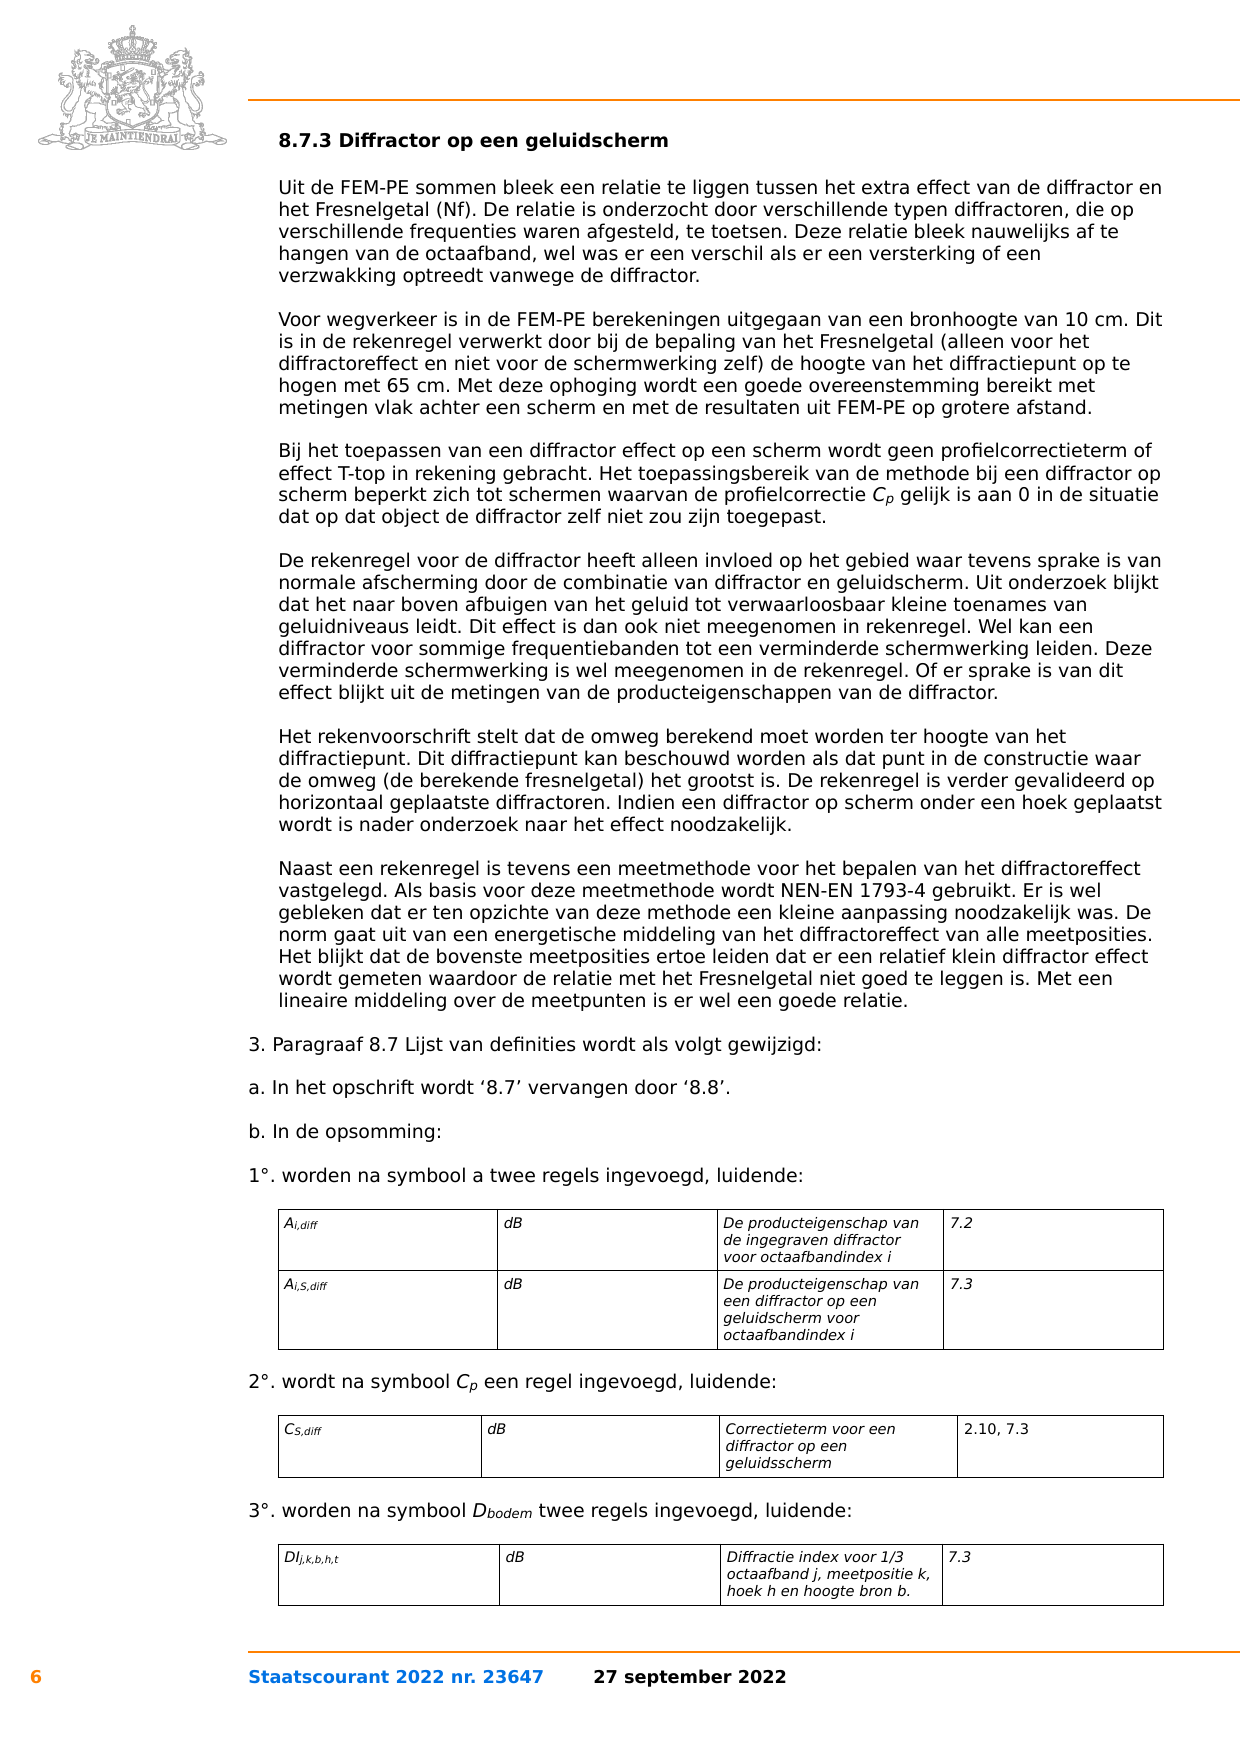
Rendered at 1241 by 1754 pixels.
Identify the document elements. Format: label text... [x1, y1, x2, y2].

text b. In de opsomming: [248, 1121, 1163, 1143]
table_header DIj,k,b,h,t [279, 1545, 499, 1605]
text 1°. worden na symbool a twee regels ingevoegd, luidende: [248, 1165, 1163, 1187]
table_header De producteigenschap van de ingegraven diffractor voor octaafbandindex i [718, 1210, 943, 1270]
text Naast een rekenregel is tevens een meetmethode voor het bepalen van het diffractoreffect vastgelegd. Als basis voor deze meetmethode wordt NEN-EN 1793-4 gebruikt. Er is wel gebleken dat er ten opzichte van deze methode een kleine aanpassing noodzakelijk was. De norm gaat uit van een energetische middeling van het diffractoreffect van alle meetposities. Het blijkt dat de bovenste meetposities ertoe leiden dat er een relatief klein diffractor effect wordt gemeten waardoor de relatie met het Fresnelgetal niet goed te leggen is. Met een lineaire middeling over de meetpunten is er wel een goede relatie. [278, 858, 1163, 1012]
text Het rekenvoorschrift stelt dat de omweg berekend moet worden ter hoogte van het diffractiepunt. Dit diffractiepunt kan beschouwd worden als dat punt in de constructie waar de omweg (de berekende fresnelgetal) het grootst is. De rekenregel is verder gevalideerd op horizontaal geplaatste diffractoren. Indien een diffractor op scherm onder een hoek geplaatst wordt is nader onderzoek naar het effect noodzakelijk. [278, 726, 1163, 836]
table_header 7.2 [944, 1210, 1163, 1270]
text Voor wegverkeer is in de FEM-PE berekeningen uitgegaan van een bronhoogte van 10 cm. Dit is in de rekenregel verwerkt door bij de bepaling van het Fresnelgetal (alleen voor het diffractoreffect en niet voor de schermwerking zelf) de hoogte van het diffractiepunt op te hogen met 65 cm. Met deze ophoging wordt een goede overeenstemming bereikt met metingen vlak achter een scherm en met de resultaten uit FEM-PE op grotere afstand. [278, 309, 1163, 418]
text 2°. wordt na symbool Cp een regel ingevoegd, luidende: [248, 1371, 1163, 1393]
table_header Correctieterm voor een diffractor op een geluidsscherm [720, 1416, 957, 1477]
subtitle 8.7.3 Diffractor op een geluidscherm [278, 130, 1163, 152]
table_header Ai,diff [279, 1210, 497, 1270]
table_header dB [482, 1416, 719, 1477]
table_header dB [500, 1545, 720, 1605]
text De rekenregel voor de diffractor heeft alleen invloed op het gebied waar tevens sprake is van normale afscherming door de combinatie van diffractor en geluidscherm. Uit onderzoek blijkt dat het naar boven afbuigen van het geluid tot verwaarloosbaar kleine toenames van geluidniveaus leidt. Dit effect is dan ook niet meegenomen in rekenregel. Wel kan een diffractor voor sommige frequentiebanden tot een verminderde schermwerking leiden. Deze verminderde schermwerking is wel meegenomen in de rekenregel. Of er sprake is van dit effect blijkt uit de metingen van de producteigenschappen van de diffractor. [278, 550, 1163, 704]
table_header dB [498, 1210, 717, 1270]
text Uit de FEM-PE sommen bleek een relatie te liggen tussen het extra effect van de diffractor en het Fresnelgetal (Nf). De relatie is onderzocht door verschillende typen diffractoren, die op verschillende frequenties waren afgesteld, te toetsen. Deze relatie bleek nauwelijks af te hangen van de octaafband, wel was er een verschil als er een versterking of een verzwakking optreedt vanwege de diffractor. [278, 177, 1163, 287]
table_header 7.3 [943, 1545, 1163, 1605]
table_header CS,diff [279, 1416, 481, 1477]
table_cell Ai,S,diff [279, 1271, 497, 1348]
picture [38, 25, 227, 150]
table_cell De producteigenschap van een diffractor op een geluidscherm voor octaafbandindex i [718, 1271, 943, 1348]
table_header 2.10, 7.3 [958, 1416, 1163, 1477]
text a. In het opschrift wordt ‘8.7’ vervangen door ‘8.8’. [248, 1077, 1163, 1099]
text 3. Paragraaf 8.7 Lijst van definities wordt als volgt gewijzigd: [248, 1033, 1163, 1055]
table_header Diffractie index voor 1/3 octaafband j, meetpositie k, hoek h en hoogte bron b. [721, 1545, 942, 1605]
text 3°. worden na symbool Dbodem twee regels ingevoegd, luidende: [248, 1499, 1163, 1522]
text Bij het toepassen van een diffractor effect op een scherm wordt geen profielcorrectieterm of effect T-top in rekening gebracht. Het toepassingsbereik van de methode bij een diffractor op scherm beperkt zich tot schermen waarvan de profielcorrectie Cp gelijk is aan 0 in de situatie dat op dat object de diffractor zelf niet zou zijn toegepast. [278, 440, 1163, 528]
table_cell dB [498, 1271, 717, 1348]
table_cell 7.3 [944, 1271, 1163, 1348]
